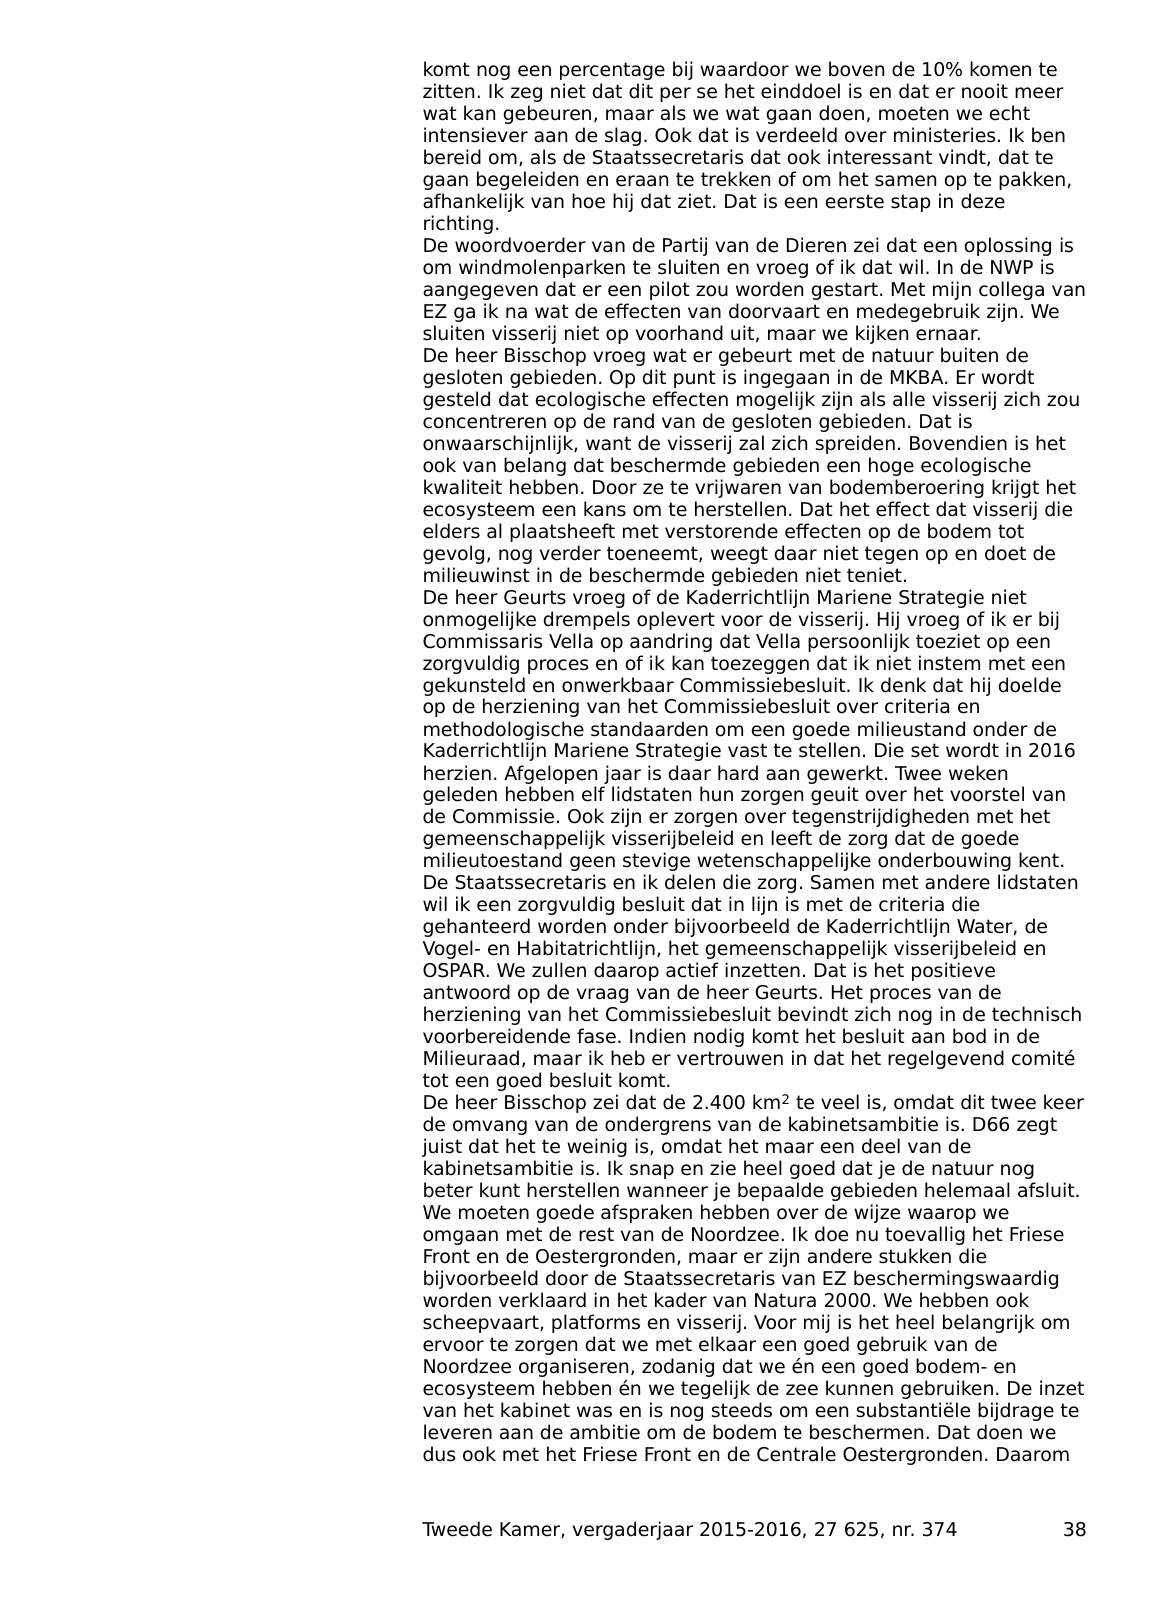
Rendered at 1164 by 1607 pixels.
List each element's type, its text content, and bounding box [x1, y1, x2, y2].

text komt nog een percentage bij waardoor we boven de 10% komen te zitten. Ik zeg niet dat dit per se het einddoel is en dat er nooit meer wat kan gebeuren, maar als we wat gaan doen, moeten we echt intensiever aan de slag. Ook dat is verdeeld over ministeries. Ik ben bereid om, als de Staatssecretaris dat ook interessant vindt, dat te gaan begeleiden en eraan te trekken of om het samen op te pakken, afhankelijk van hoe hij dat ziet. Dat is een eerste stap in deze richting. [422, 59, 1087, 235]
text De woordvoerder van de Partij van de Dieren zei dat een oplossing is om windmolenparken te sluiten en vroeg of ik dat wil. In de NWP is aangegeven dat er een pilot zou worden gestart. Met mijn collega van EZ ga ik na wat de effecten van doorvaart en medegebruik zijn. We sluiten visserij niet op voorhand uit, maar we kijken ernaar. [422, 235, 1087, 345]
text De heer Bisschop vroeg wat er gebeurt met de natuur buiten de gesloten gebieden. Op dit punt is ingegaan in de MKBA. Er wordt gesteld dat ecologische effecten mogelijk zijn als alle visserij zich zou concentreren op de rand van de gesloten gebieden. Dat is onwaarschijnlijk, want de visserij zal zich spreiden. Bovendien is het ook van belang dat beschermde gebieden een hoge ecologische kwaliteit hebben. Door ze te vrijwaren van bodemberoering krijgt het ecosysteem een kans om te herstellen. Dat het effect dat visserij die elders al plaatsheeft met verstorende effecten op de bodem tot gevolg, nog verder toeneemt, weegt daar niet tegen op en doet de milieuwinst in de beschermde gebieden niet teniet. [422, 345, 1087, 587]
text De heer Bisschop zei dat de 2.400 km2 te veel is, omdat dit twee keer de omvang van de ondergrens van de kabinetsambitie is. D66 zegt juist dat het te weinig is, omdat het maar een deel van de kabinetsambitie is. Ik snap en zie heel goed dat je de natuur nog beter kunt herstellen wanneer je bepaalde gebieden helemaal afsluit. We moeten goede afspraken hebben over de wijze waarop we omgaan met de rest van de Noordzee. Ik doe nu toevallig het Friese Front en de Oestergronden, maar er zijn andere stukken die bijvoorbeeld door de Staatssecretaris van EZ beschermingswaardig worden verklaard in het kader van Natura 2000. We hebben ook scheepvaart, platforms en visserij. Voor mij is het heel belangrijk om ervoor te zorgen dat we met elkaar een goed gebruik van de Noordzee organiseren, zodanig dat we én een goed bodem- en ecosysteem hebben én we tegelijk de zee kunnen gebruiken. De inzet van het kabinet was en is nog steeds om een substantiële bijdrage te leveren aan de ambitie om de bodem te beschermen. Dat doen we dus ook met het Friese Front en de Centrale Oestergronden. Daarom [422, 1092, 1087, 1466]
text De heer Geurts vroeg of de Kaderrichtlijn Mariene Strategie niet onmogelijke drempels oplevert voor de visserij. Hij vroeg of ik er bij Commissaris Vella op aandring dat Vella persoonlijk toeziet op een zorgvuldig proces en of ik kan toezeggen dat ik niet instem met een gekunsteld en onwerkbaar Commissiebesluit. Ik denk dat hij doelde op de herziening van het Commissiebesluit over criteria en methodologische standaarden om een goede milieustand onder de Kaderrichtlijn Mariene Strategie vast te stellen. Die set wordt in 2016 herzien. Afgelopen jaar is daar hard aan gewerkt. Twee weken geleden hebben elf lidstaten hun zorgen geuit over het voorstel van de Commissie. Ook zijn er zorgen over tegenstrijdigheden met het gemeenschappelijk visserijbeleid en leeft de zorg dat de goede milieutoestand geen stevige wetenschappelijke onderbouwing kent. De Staatssecretaris en ik delen die zorg. Samen met andere lidstaten wil ik een zorgvuldig besluit dat in lijn is met de criteria die gehanteerd worden onder bijvoorbeeld de Kaderrichtlijn Water, de Vogel- en Habitatrichtlijn, het gemeenschappelijk visserijbeleid en OSPAR. We zullen daarop actief inzetten. Dat is het positieve antwoord op de vraag van de heer Geurts. Het proces van de herziening van het Commissiebesluit bevindt zich nog in de technisch voorbereidende fase. Indien nodig komt het besluit aan bod in de Milieuraad, maar ik heb er vertrouwen in dat het regelgevend comité tot een goed besluit komt. [422, 587, 1087, 1092]
